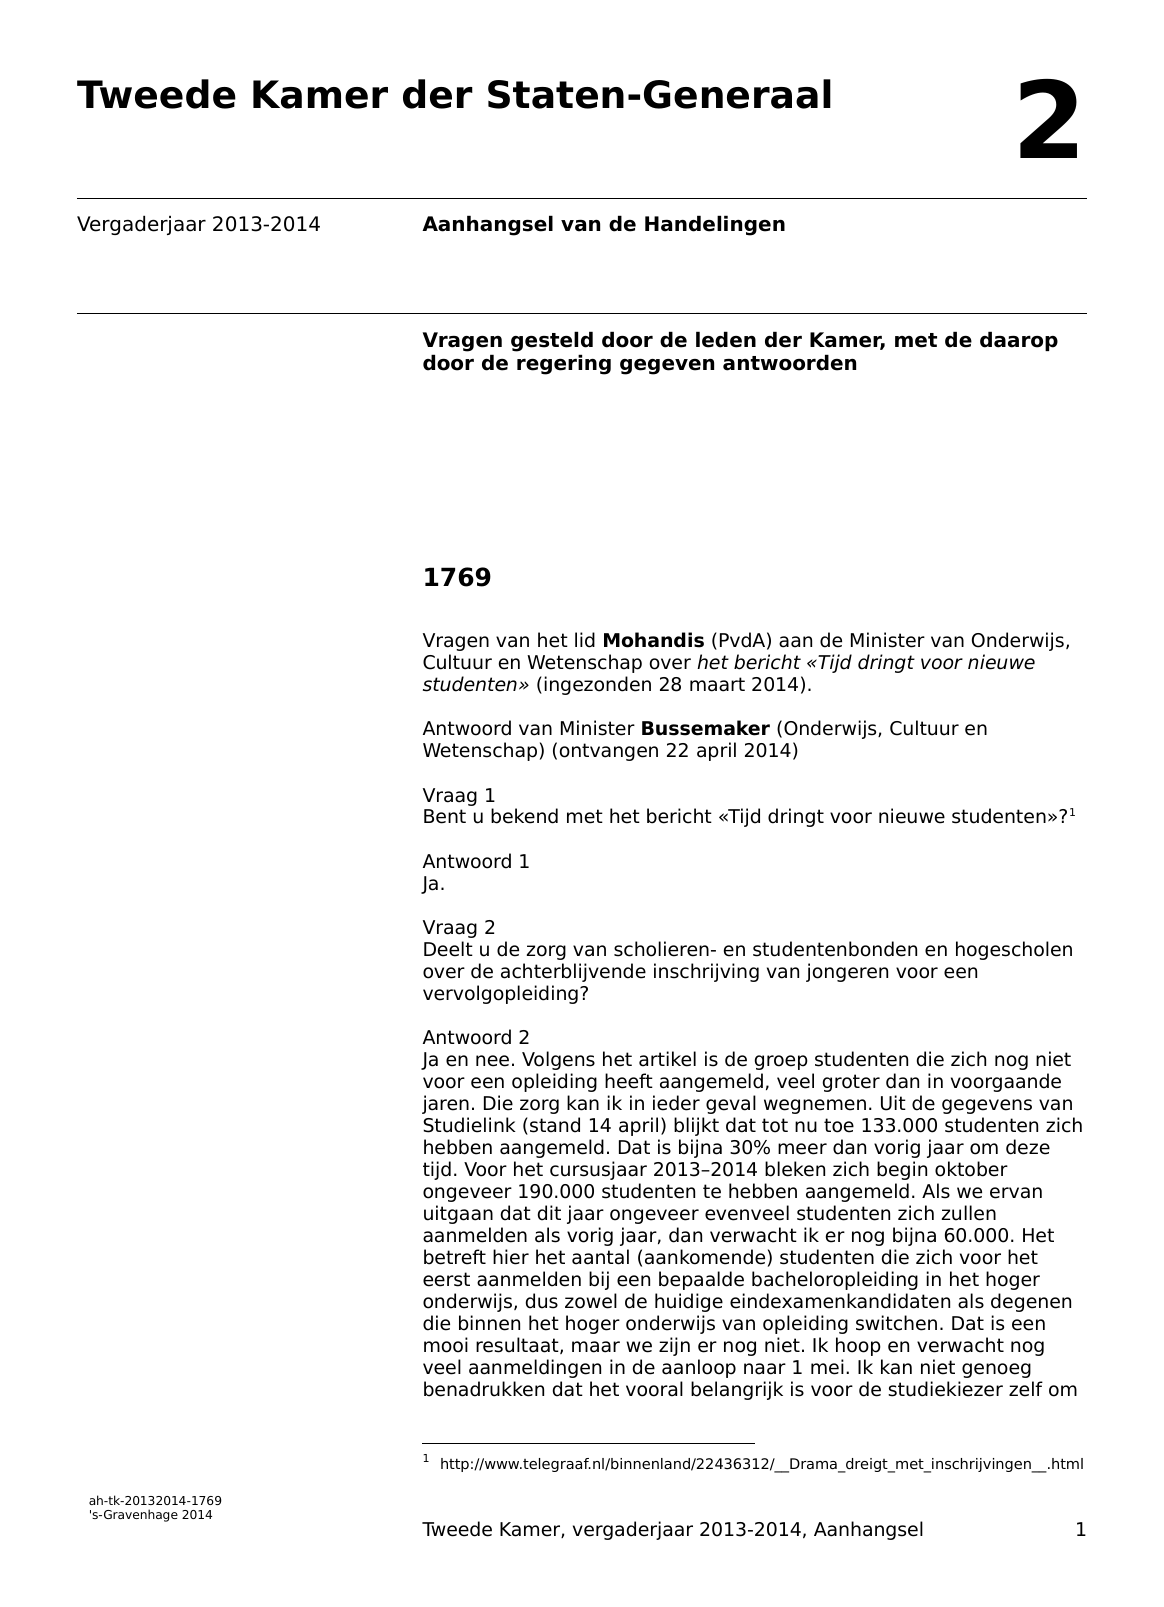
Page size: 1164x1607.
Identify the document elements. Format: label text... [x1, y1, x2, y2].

table_cell [77, 314, 422, 375]
table_cell Vergaderjaar 2013-2014 [77, 199, 422, 313]
table_cell Vragen gesteld door de leden der Kamer, met de daarop door de regering gegeven antwoorden [422, 314, 1087, 375]
table_cell Aanhangsel van de Handelingen [422, 199, 1087, 313]
text Ja en nee. Volgens het artikel is de groep studenten die zich nog niet voor een opleiding heeft aangemeld, veel groter dan in voorgaande jaren. Die zorg kan ik in ieder geval wegnemen. Uit de gegevens van Studielink (stand 14 april) blijkt dat tot nu toe 133.000 studenten zich hebben aangemeld. Dat is bijna 30% meer dan vorig jaar om deze tijd. Voor het cursusjaar 2013–2014 bleken zich begin oktober ongeveer 190.000 studenten te hebben aangemeld. Als we ervan uitgaan dat dit jaar ongeveer evenveel studenten zich zullen aanmelden als vorig jaar, dan verwacht ik er nog bijna 60.000. Het betreft hier het aantal (aankomende) studenten die zich voor het eerst aanmelden bij een bepaalde bacheloropleiding in het hoger onderwijs, dus zowel de huidige eindexamenkandidaten als degenen die binnen het hoger onderwijs van opleiding switchen. Dat is een mooi resultaat, maar we zijn er nog niet. Ik hoop en verwacht nog veel aanmeldingen in de aanloop naar 1 mei. Ik kan niet genoeg benadrukken dat het vooral belangrijk is voor de studiekiezer zelf om [422, 1049, 1087, 1401]
text ah-tk-20132014-1769 [88, 1494, 323, 1508]
text Antwoord van Minister Bussemaker (Onderwijs, Cultuur en Wetenschap) (ontvangen 22 april 2014) [422, 718, 1087, 762]
text http://www.telegraaf.nl/binnenland/22436312/__Drama_dreigt_met_inschrijvingen__.html [422, 1452, 1087, 1474]
table_header Tweede Kamer der Staten-Generaal [77, 59, 886, 198]
text Vraag 2 [422, 917, 1087, 939]
text Bent u bekend met het bericht «Tijd dringt voor nieuwe studenten»? [422, 806, 1087, 828]
text Vraag 1 [422, 784, 1087, 806]
text Deelt u de zorg van scholieren- en studentenbonden en hogescholen over de achterblijvende inschrijving van jongeren voor een vervolgopleiding? [422, 939, 1087, 1005]
table_header 2 [886, 59, 1087, 198]
text Vragen van het lid Mohandis (PvdA) aan de Minister van Onderwijs, Cultuur en Wetenschap over het bericht «Tijd dringt voor nieuwe studenten» (ingezonden 28 maart 2014). [422, 630, 1087, 696]
text 's-Gravenhage 2014 [88, 1508, 323, 1522]
text Antwoord 2 [422, 1027, 1087, 1049]
text 1769 [422, 563, 1087, 592]
text Antwoord 1 [422, 851, 1087, 873]
text Ja. [422, 873, 1087, 894]
